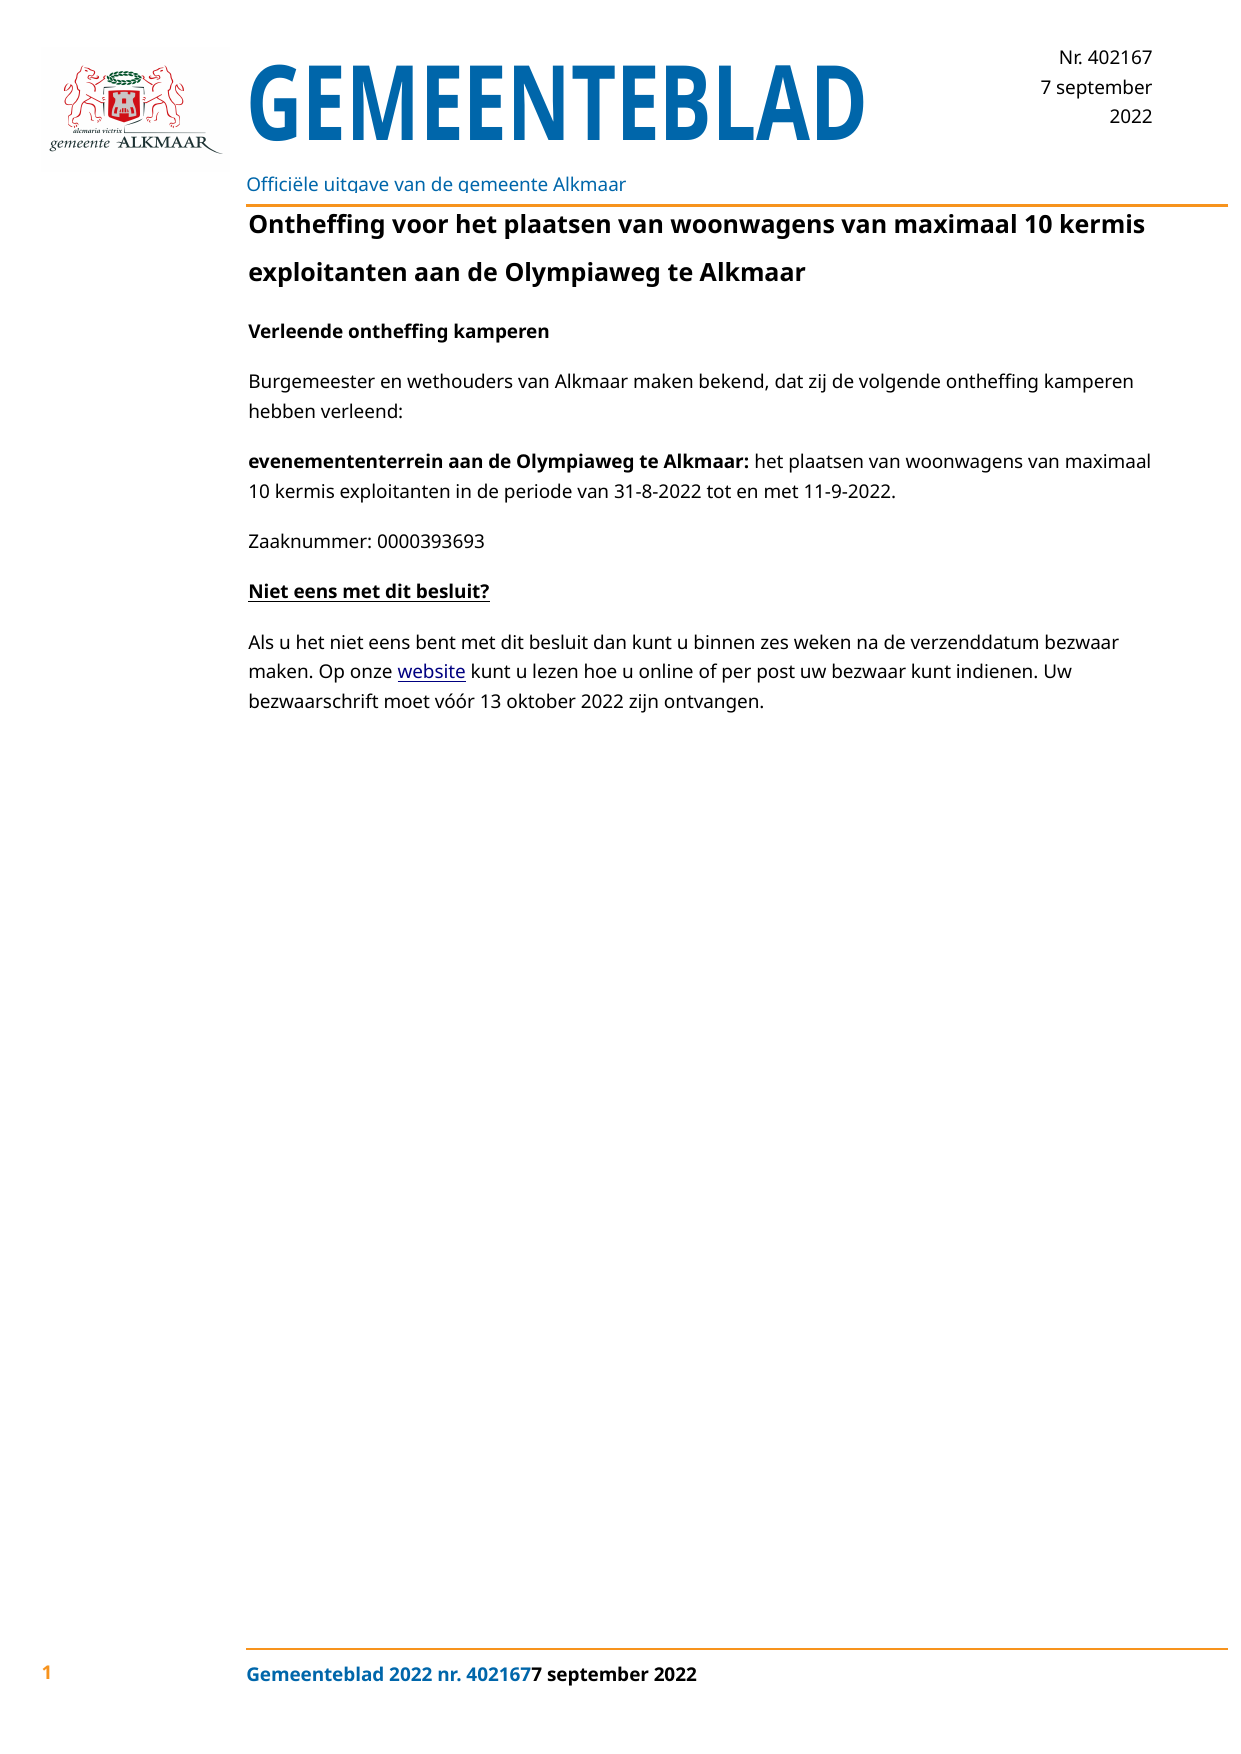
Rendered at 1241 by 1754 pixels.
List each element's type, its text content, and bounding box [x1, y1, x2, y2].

text Ontheffing voor het plaatsen van woonwagens van maximaal 10 kermis exploitanten aan de Olympiaweg te Alkmaar [248, 207, 1152, 288]
picture [41, 47, 231, 172]
text Als u het niet eens bent met dit besluit dan kunt u binnen zes weken na de verzenddatum bezwaar maken. Op onze website kunt u lezen hoe u online of per post uw bezwaar kunt indienen. Uw bezwaarschrift moet vóór 13 oktober 2022 zijn ontvangen. [248, 629, 1152, 714]
text Burgemeester en wethouders van Alkmaar maken bekend, dat zij de volgende ontheffing kamperen hebben verleend: [248, 368, 1152, 424]
text Zaaknummer: 0000393693 [248, 528, 1152, 554]
text Verleende ontheffing kamperen [248, 318, 1152, 344]
text evenemententerrein aan de Olympiaweg te Alkmaar: het plaatsen van woonwagens van maximaal 10 kermis exploitanten in de periode van 31-8-2022 tot en met 11-9-2022. [248, 448, 1152, 504]
text Niet eens met dit besluit? [248, 579, 1152, 604]
